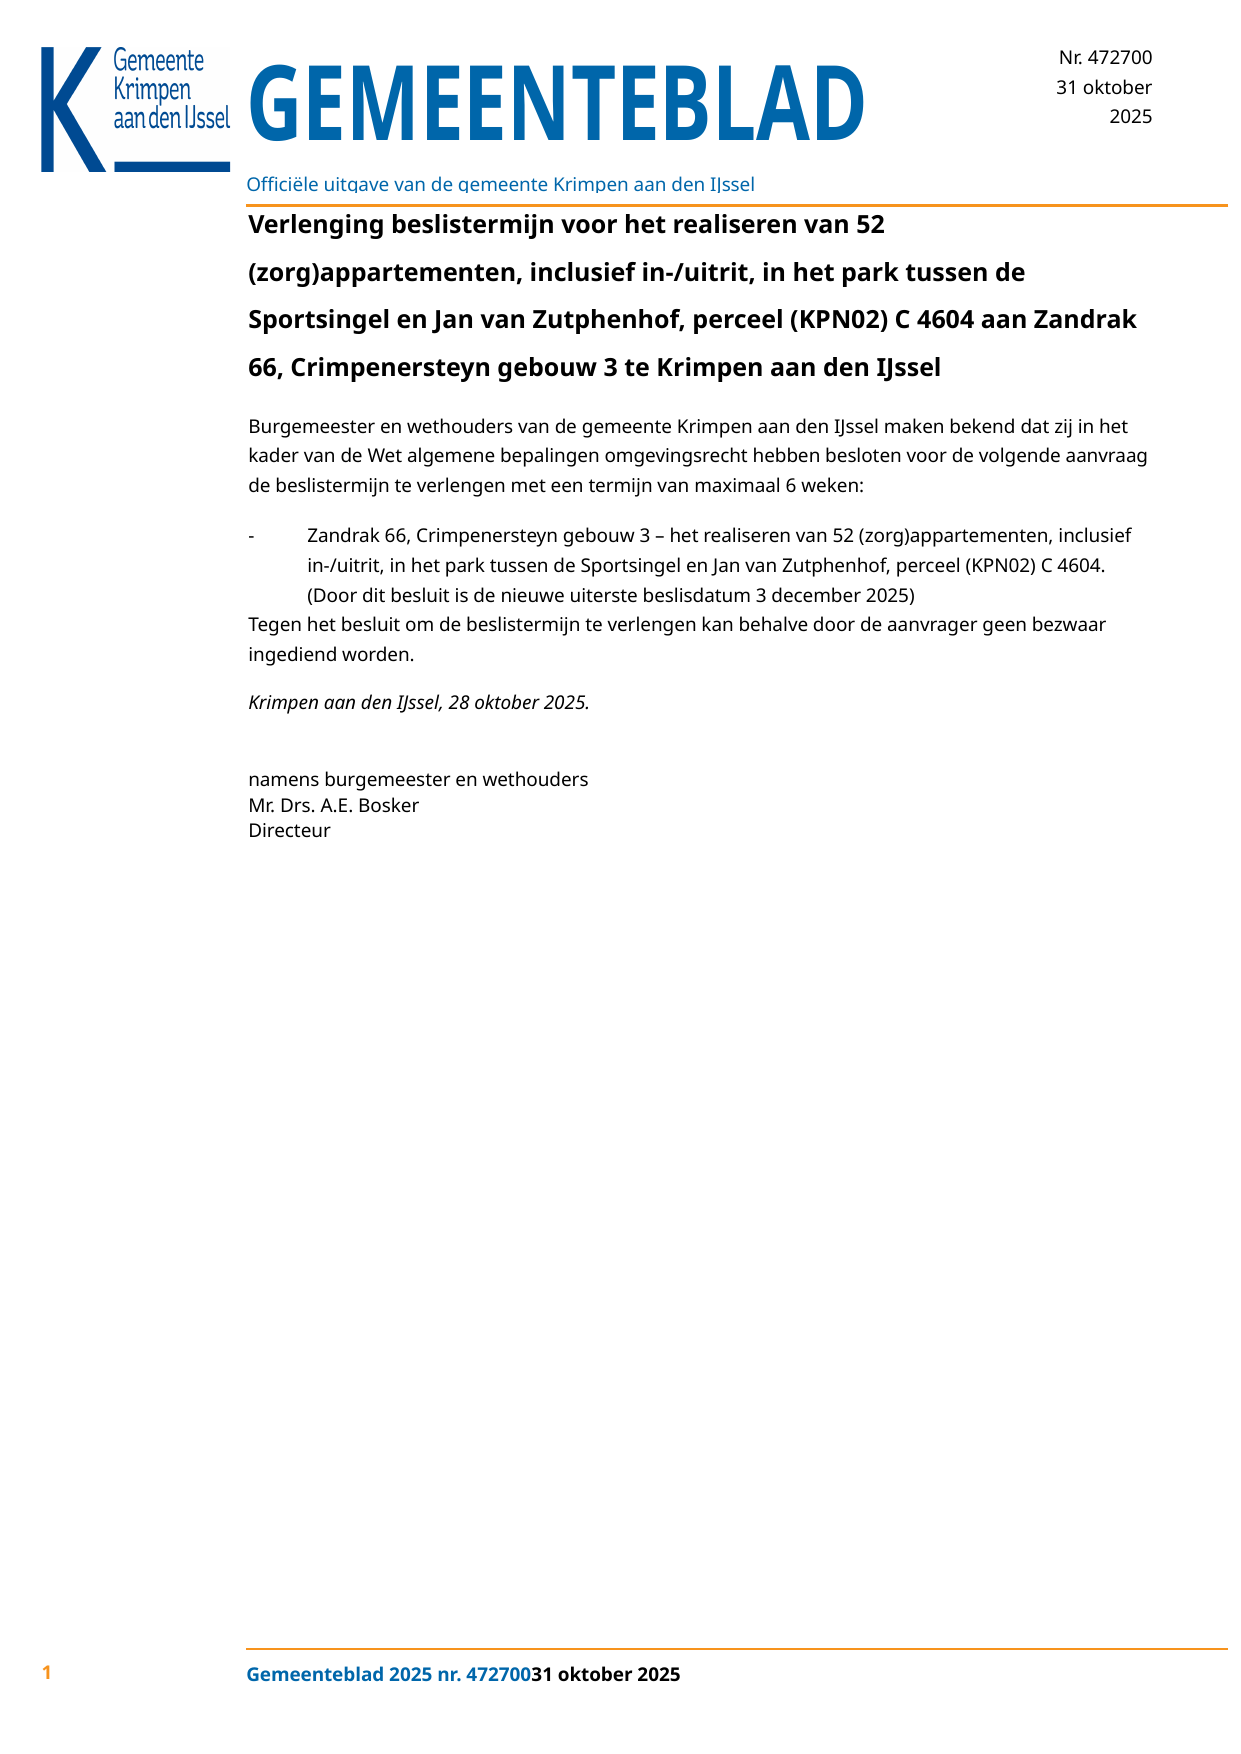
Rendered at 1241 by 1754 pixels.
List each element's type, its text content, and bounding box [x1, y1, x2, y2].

text Krimpen aan den IJssel, 28 oktober 2025. [248, 689, 1152, 714]
text namens burgemeester en wethouders [248, 766, 1152, 792]
text Verlenging beslistermijn voor het realiseren van 52 (zorg)appartementen, inclusief in-/uitrit, in het park tussen de Sportsingel en Jan van Zutphenhof, perceel (KPN02) C 4604 aan Zandrak 66, Crimpenersteyn gebouw 3 te Krimpen aan den IJssel [248, 207, 1152, 384]
text Tegen het besluit om de beslistermijn te verlengen kan behalve door de aanvrager geen bezwaar ingediend worden. [248, 611, 1152, 667]
list Zandrak 66, Crimpenersteyn gebouw 3 – het realiseren van 52 (zorg)appartementen, inclusief in-/uitrit, in het park tussen de Sportsingel en Jan van Zutphenhof, perceel (KPN02) C 4604. (Door dit besluit is de nieuwe uiterste beslisdatum 3 december 2025) [248, 523, 1152, 608]
text Burgemeester en wethouders van de gemeente Krimpen aan den IJssel maken bekend dat zij in het kader van de Wet algemene bepalingen omgevingsrecht hebben besloten voor de volgende aanvraag de beslistermijn te verlengen met een termijn van maximaal 6 weken: [248, 413, 1152, 498]
text Directeur [248, 817, 1152, 843]
picture [41, 47, 231, 172]
text Mr. Drs. A.E. Bosker [248, 792, 1152, 817]
